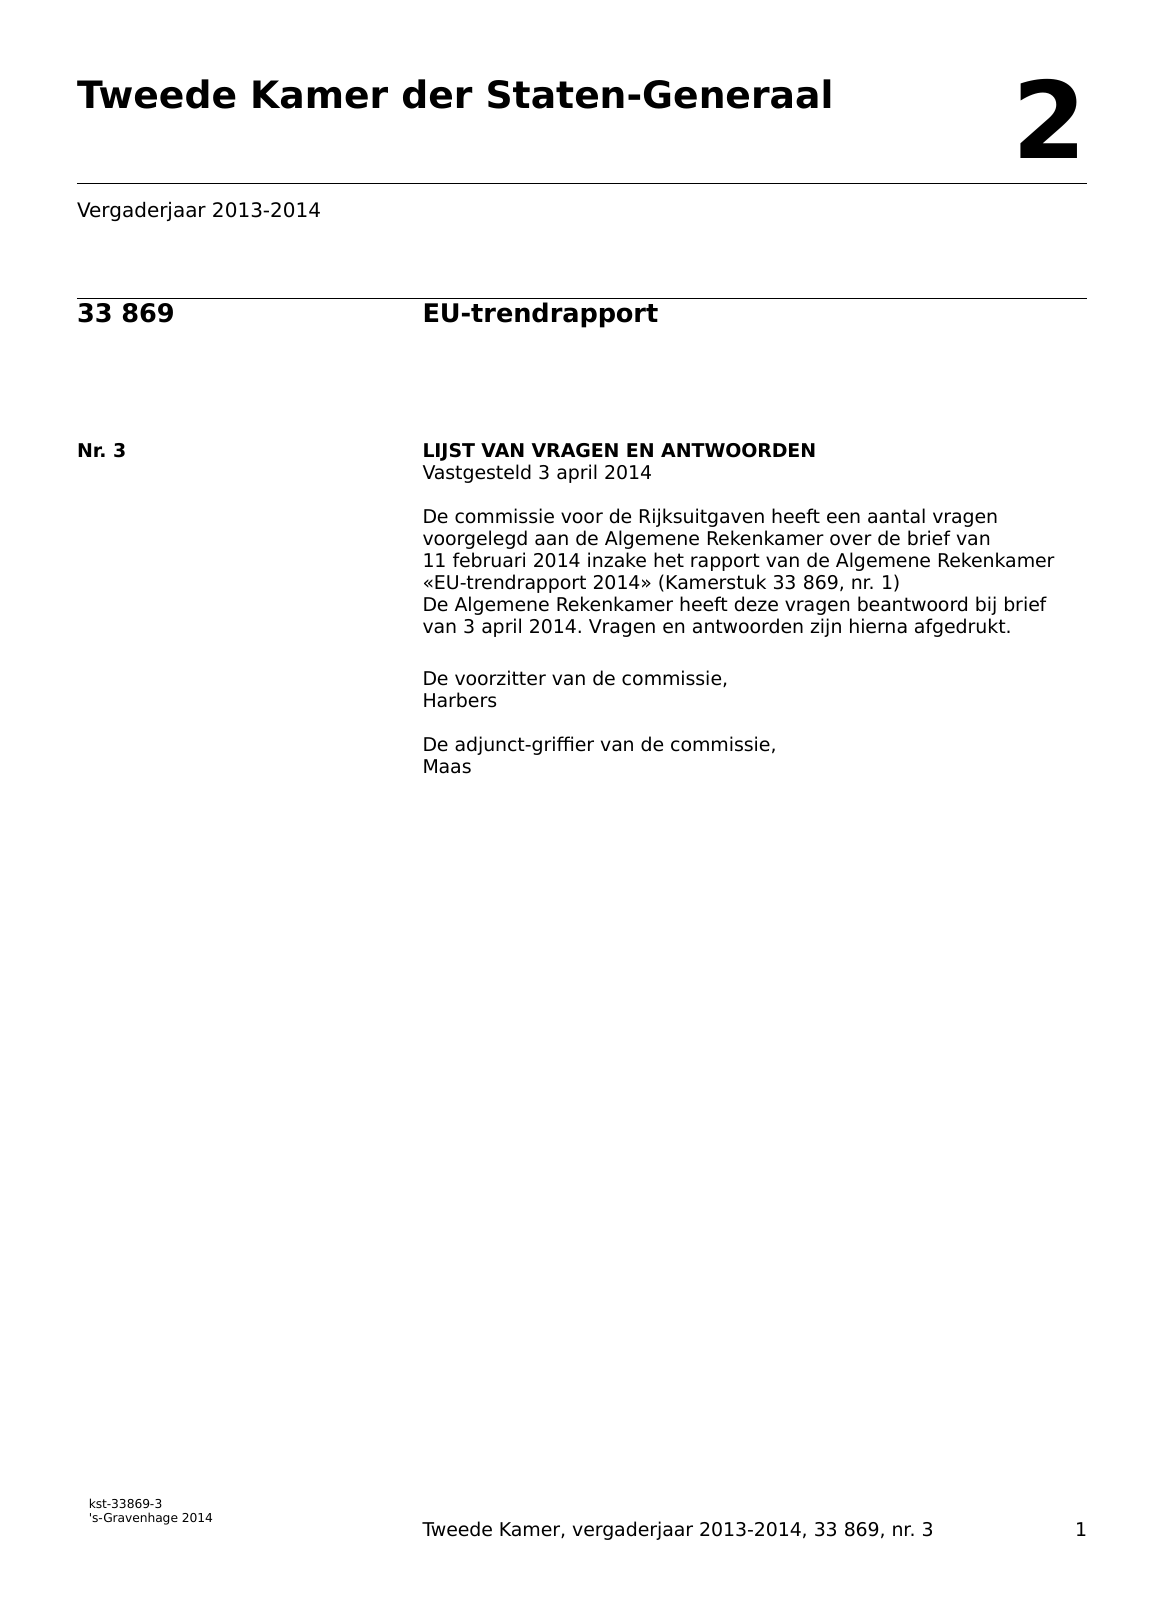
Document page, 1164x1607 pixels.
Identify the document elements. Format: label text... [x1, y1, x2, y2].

text De Algemene Rekenkamer heeft deze vragen beantwoord bij brief van 3 april 2014. Vragen en antwoorden zijn hierna afgedrukt. [422, 594, 1087, 638]
subtitle Nr. 3 LIJST VAN VRAGEN EN ANTWOORDEN [77, 440, 1087, 462]
table_header Tweede Kamer der Staten-Generaal [77, 59, 886, 183]
text De commissie voor de Rijksuitgaven heeft een aantal vragen voorgelegd aan de Algemene Rekenkamer over de brief van 11 februari 2014 inzake het rapport van de Algemene Rekenkamer «EU-trendrapport 2014» (Kamerstuk 33 869, nr. 1) [422, 506, 1087, 594]
text De adjunct-griffier van de commissie, Maas [422, 734, 1087, 778]
text De voorzitter van de commissie, Harbers [422, 668, 1087, 712]
table_cell Vergaderjaar 2013-2014 [77, 184, 1087, 298]
text kst-33869-3 [88, 1497, 323, 1511]
subtitle 33 869 EU-trendrapport [77, 299, 1087, 329]
text Vastgesteld 3 april 2014 [422, 462, 1087, 484]
text 's-Gravenhage 2014 [88, 1511, 323, 1525]
table_header 2 [886, 59, 1087, 183]
